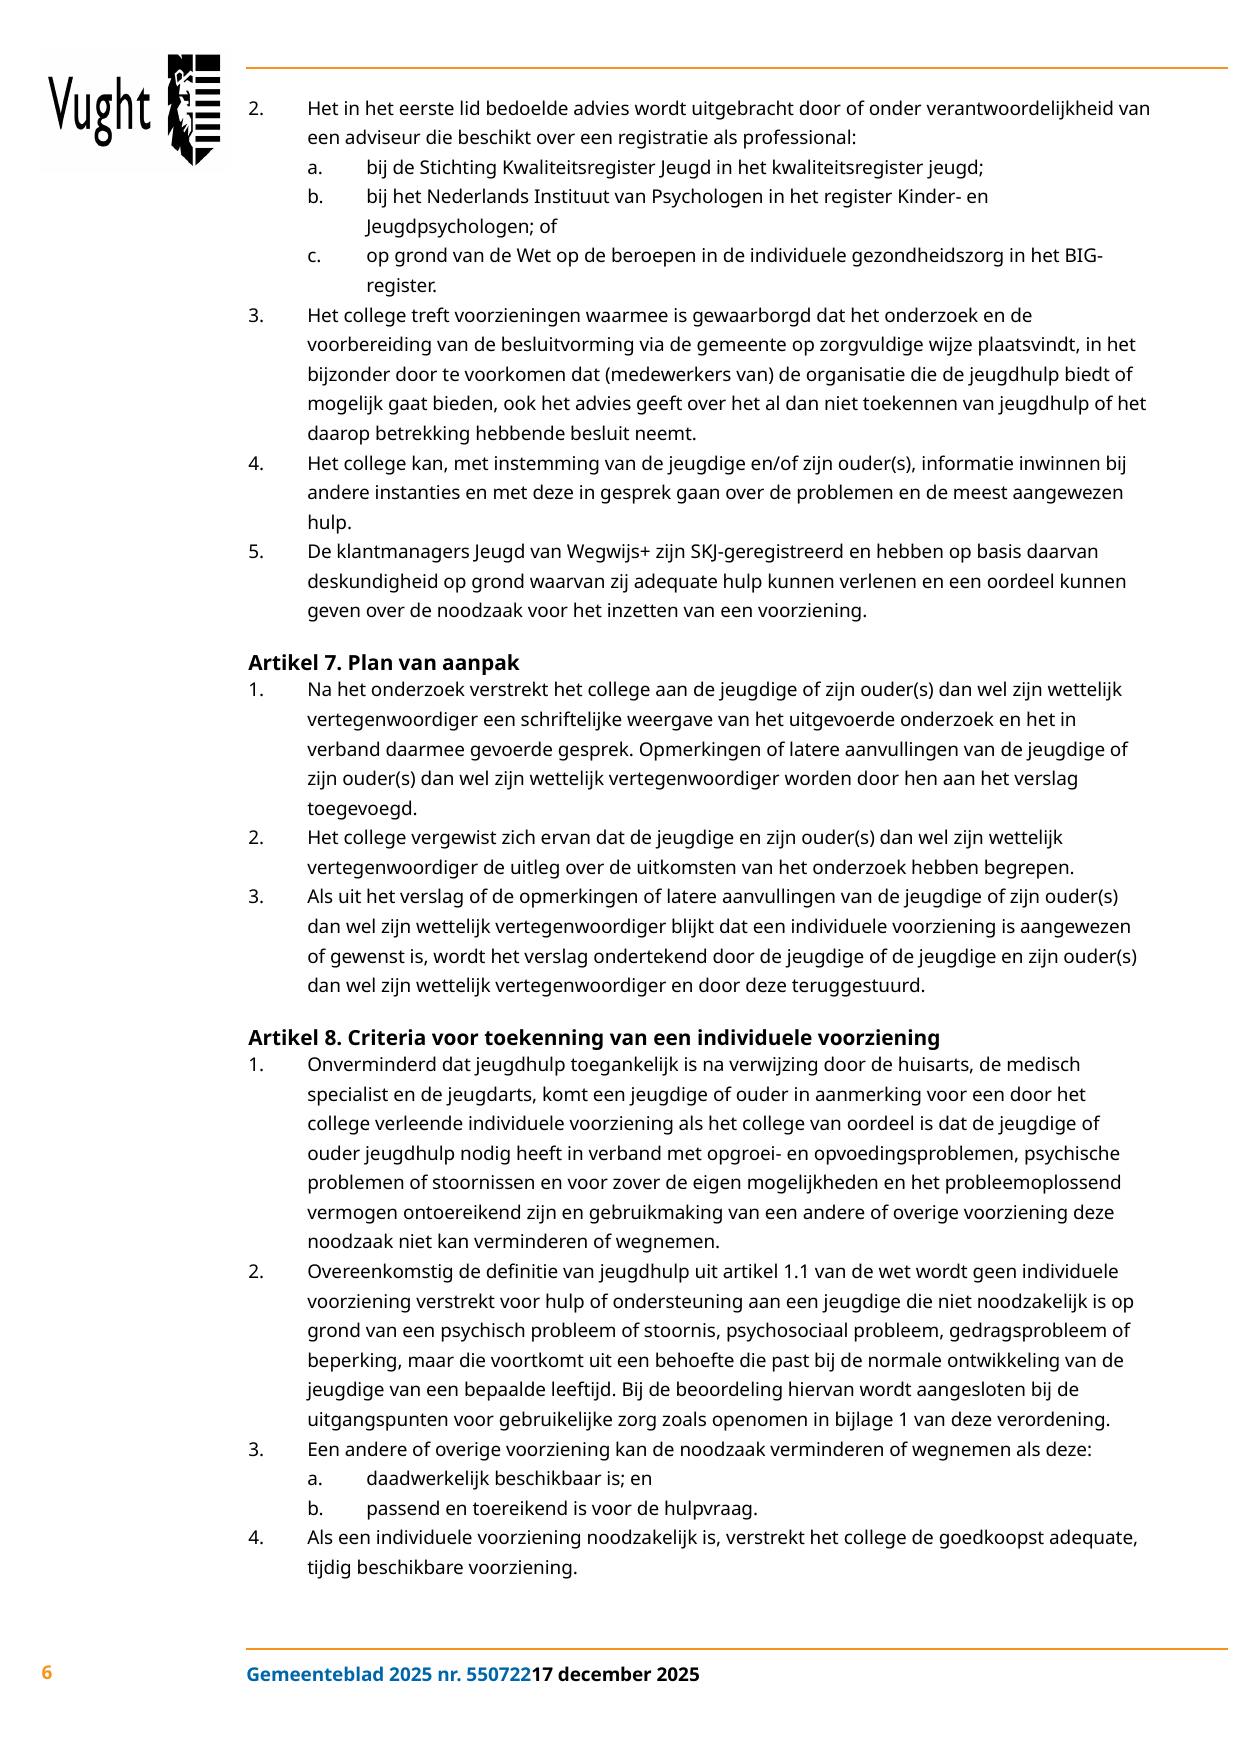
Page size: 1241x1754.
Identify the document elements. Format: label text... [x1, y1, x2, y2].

text Artikel 8. Criteria voor toekenning van een individuele voorziening [248, 1023, 1152, 1051]
list Als een individuele voorziening noodzakelijk is, verstrekt het college de goedkoopst adequate, tijdig beschikbare voorziening. [248, 1524, 1152, 1580]
list Overeenkomstig de definitie van jeugdhulp uit artikel 1.1 van de wet wordt geen individuele voorziening verstrekt voor hulp of ondersteuning aan een jeugdige die niet noodzakelijk is op grond van een psychisch probleem of stoornis, psychosociaal probleem, gedragsprobleem of beperking, maar die voortkomt uit een behoefte die past bij de normale ontwikkeling van de jeugdige van een bepaalde leeftijd. Bij de beoordeling hiervan wordt aangesloten bij de uitgangspunten voor gebruikelijke zorg zoals openomen in bijlage 1 van deze verordening. [248, 1258, 1152, 1432]
list Na het onderzoek verstrekt het college aan de jeugdige of zijn ouder(s) dan wel zijn wettelijk vertegenwoordiger een schriftelijke weergave van het uitgevoerde onderzoek en het in verband daarmee gevoerde gesprek. Opmerkingen of latere aanvullingen van de jeugdige of zijn ouder(s) dan wel zijn wettelijk vertegenwoordiger worden door hen aan het verslag toegevoegd. [248, 677, 1152, 821]
list Het in het eerste lid bedoelde advies wordt uitgebracht door of onder verantwoordelijkheid van een adviseur die beschikt over een registratie als professional: [248, 95, 1152, 150]
text Artikel 7. Plan van aanpak [248, 648, 1152, 677]
list op grond van de Wet op de beroepen in de individuele gezondheidszorg in het BIG-register. [307, 243, 1152, 298]
list Het college treft voorzieningen waarmee is gewaarborgd dat het onderzoek en de voorbereiding van de besluitvorming via de gemeente op zorgvuldige wijze plaatsvindt, in het bijzonder door te voorkomen dat (medewerkers van) de organisatie die de jeugdhulp biedt of mogelijk gaat bieden, ook het advies geeft over het al dan niet toekennen van jeugdhulp of het daarop betrekking hebbende besluit neemt. [248, 302, 1152, 446]
list Het college kan, met instemming van de jeugdige en/of zijn ouder(s), informatie inwinnen bij andere instanties en met deze in gesprek gaan over de problemen en de meest aangewezen hulp. [248, 450, 1152, 535]
list bij het Nederlands Instituut van Psychologen in het register Kinder- en Jeugdpsychologen; of [307, 183, 1152, 239]
picture [41, 47, 231, 172]
list daadwerkelijk beschikbaar is; en [307, 1465, 1152, 1491]
list bij de Stichting Kwaliteitsregister Jeugd in het kwaliteitsregister jeugd; [307, 154, 1152, 180]
list Onverminderd dat jeugdhulp toegankelijk is na verwijzing door de huisarts, de medisch specialist en de jeugdarts, komt een jeugdige of ouder in aanmerking voor een door het college verleende individuele voorziening als het college van oordeel is dat de jeugdige of ouder jeugdhulp nodig heeft in verband met opgroei- en opvoedingsproblemen, psychische problemen of stoornissen en voor zover de eigen mogelijkheden en het probleemoplossend vermogen ontoereikend zijn en gebruikmaking van een andere of overige voorziening deze noodzaak niet kan verminderen of wegnemen. [248, 1051, 1152, 1254]
list passend en toereikend is voor de hulpvraag. [307, 1495, 1152, 1521]
list De klantmanagers Jeugd van Wegwijs+ zijn SKJ-geregistreerd en hebben op basis daarvan deskundigheid op grond waarvan zij adequate hulp kunnen verlenen en een oordeel kunnen geven over de noodzaak voor het inzetten van een voorziening. [248, 538, 1152, 623]
list Als uit het verslag of de opmerkingen of latere aanvullingen van de jeugdige of zijn ouder(s) dan wel zijn wettelijk vertegenwoordiger blijkt dat een individuele voorziening is aangewezen of gewenst is, wordt het verslag ondertekend door de jeugdige of de jeugdige en zijn ouder(s) dan wel zijn wettelijk vertegenwoordiger en door deze teruggestuurd. [248, 884, 1152, 998]
list Het college vergewist zich ervan dat de jeugdige en zijn ouder(s) dan wel zijn wettelijk vertegenwoordiger de uitleg over de uitkomsten van het onderzoek hebben begrepen. [248, 824, 1152, 880]
list Een andere of overige voorziening kan de noodzaak verminderen of wegnemen als deze: [248, 1436, 1152, 1462]
